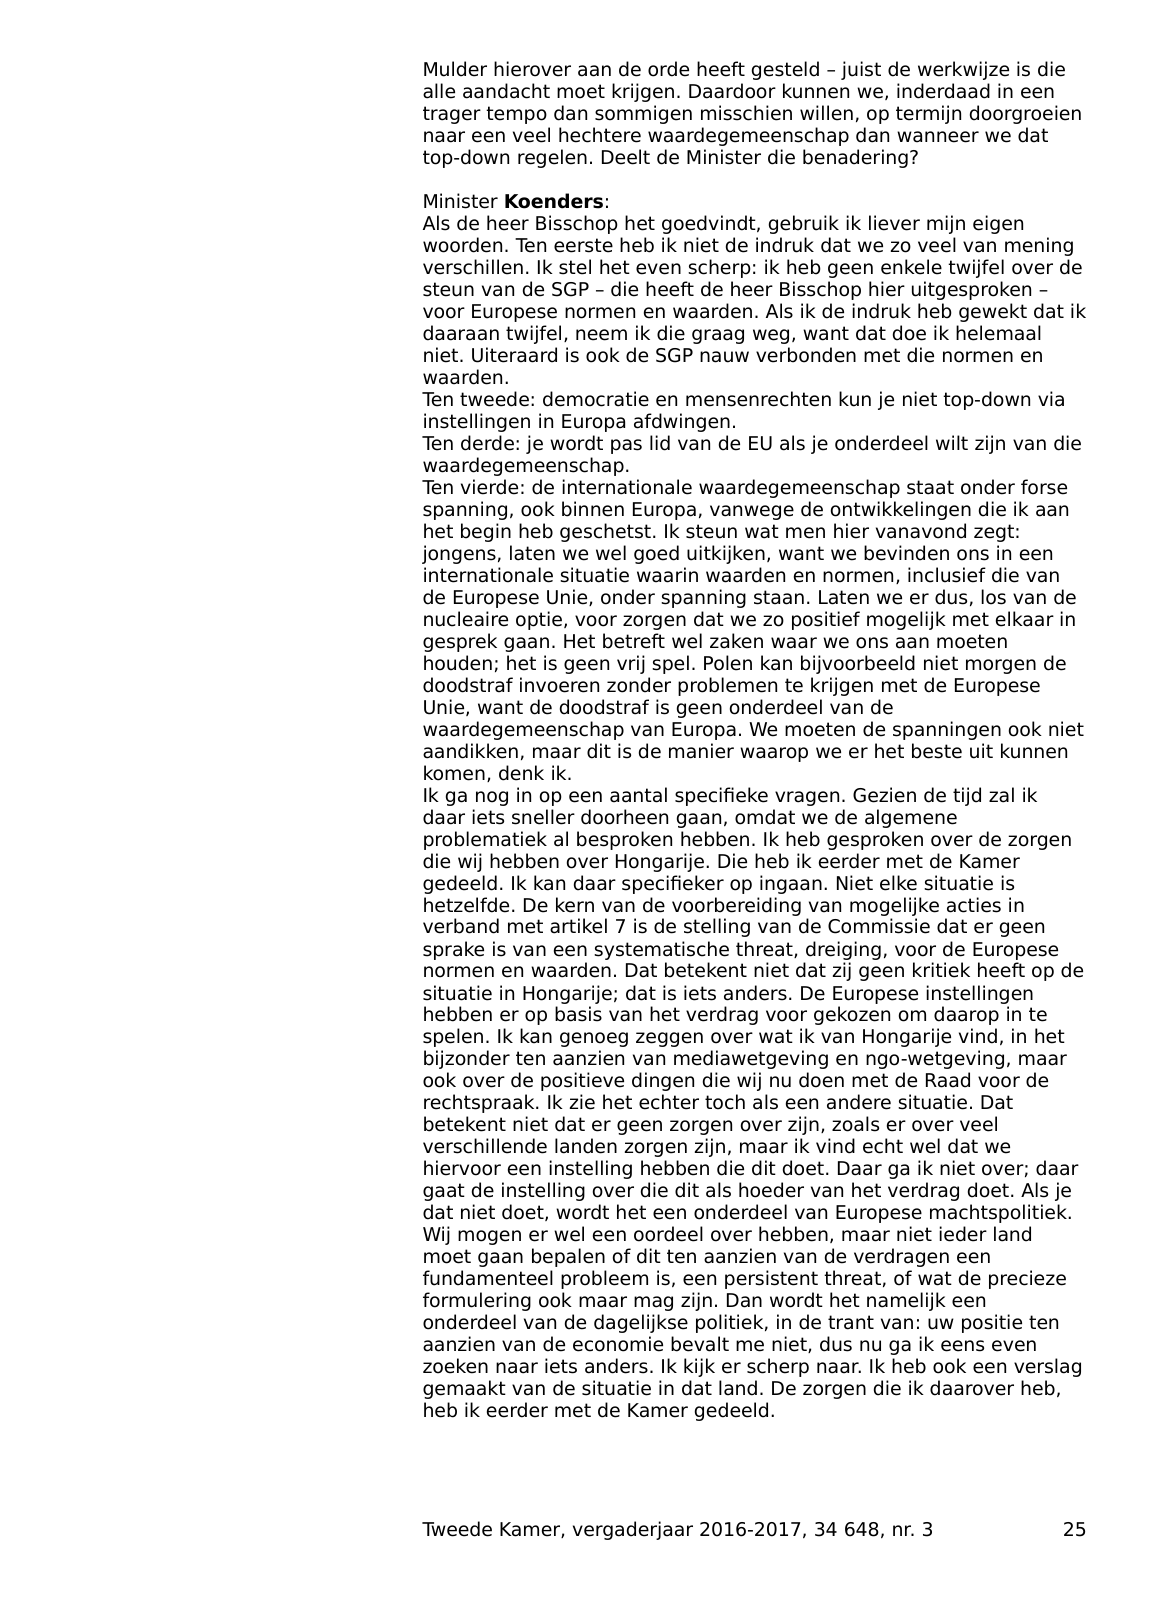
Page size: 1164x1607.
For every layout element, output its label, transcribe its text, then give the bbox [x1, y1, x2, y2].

text Ten derde: je wordt pas lid van de EU als je onderdeel wilt zijn van die waardegemeenschap. [422, 433, 1087, 477]
text Ten tweede: democratie en mensenrechten kun je niet top-down via instellingen in Europa afdwingen. [422, 389, 1087, 433]
text Als de heer Bisschop het goedvindt, gebruik ik liever mijn eigen woorden. Ten eerste heb ik niet de indruk dat we zo veel van mening verschillen. Ik stel het even scherp: ik heb geen enkele twijfel over de steun van de SGP – die heeft de heer Bisschop hier uitgesproken – voor Europese normen en waarden. Als ik de indruk heb gewekt dat ik daaraan twijfel, neem ik die graag weg, want dat doe ik helemaal niet. Uiteraard is ook de SGP nauw verbonden met die normen en waarden. [422, 213, 1087, 389]
text Ik ga nog in op een aantal specifieke vragen. Gezien de tijd zal ik daar iets sneller doorheen gaan, omdat we de algemene problematiek al besproken hebben. Ik heb gesproken over de zorgen die wij hebben over Hongarije. Die heb ik eerder met de Kamer gedeeld. Ik kan daar specifieker op ingaan. Niet elke situatie is hetzelfde. De kern van de voorbereiding van mogelijke acties in verband met artikel 7 is de stelling van de Commissie dat er geen sprake is van een systematische threat, dreiging, voor de Europese normen en waarden. Dat betekent niet dat zij geen kritiek heeft op de situatie in Hongarije; dat is iets anders. De Europese instellingen hebben er op basis van het verdrag voor gekozen om daarop in te spelen. Ik kan genoeg zeggen over wat ik van Hongarije vind, in het bijzonder ten aanzien van mediawetgeving en ngo-wetgeving, maar ook over de positieve dingen die wij nu doen met de Raad voor de rechtspraak. Ik zie het echter toch als een andere situatie. Dat betekent niet dat er geen zorgen over zijn, zoals er over veel verschillende landen zorgen zijn, maar ik vind echt wel dat we hiervoor een instelling hebben die dit doet. Daar ga ik niet over; daar gaat de instelling over die dit als hoeder van het verdrag doet. Als je dat niet doet, wordt het een onderdeel van Europese machtspolitiek. Wij mogen er wel een oordeel over hebben, maar niet ieder land moet gaan bepalen of dit ten aanzien van de verdragen een fundamenteel probleem is, een persistent threat, of wat de precieze formulering ook maar mag zijn. Dan wordt het namelijk een onderdeel van de dagelijkse politiek, in de trant van: uw positie ten aanzien van de economie bevalt me niet, dus nu ga ik eens even zoeken naar iets anders. Ik kijk er scherp naar. Ik heb ook een verslag gemaakt van de situatie in dat land. De zorgen die ik daarover heb, heb ik eerder met de Kamer gedeeld. [422, 784, 1087, 1422]
text Mulder hierover aan de orde heeft gesteld – juist de werkwijze is die alle aandacht moet krijgen. Daardoor kunnen we, inderdaad in een trager tempo dan sommigen misschien willen, op termijn doorgroeien naar een veel hechtere waardegemeenschap dan wanneer we dat top-down regelen. Deelt de Minister die benadering? [422, 59, 1087, 169]
text Ten vierde: de internationale waardegemeenschap staat onder forse spanning, ook binnen Europa, vanwege de ontwikkelingen die ik aan het begin heb geschetst. Ik steun wat men hier vanavond zegt: jongens, laten we wel goed uitkijken, want we bevinden ons in een internationale situatie waarin waarden en normen, inclusief die van de Europese Unie, onder spanning staan. Laten we er dus, los van de nucleaire optie, voor zorgen dat we zo positief mogelijk met elkaar in gesprek gaan. Het betreft wel zaken waar we ons aan moeten houden; het is geen vrij spel. Polen kan bijvoorbeeld niet morgen de doodstraf invoeren zonder problemen te krijgen met de Europese Unie, want de doodstraf is geen onderdeel van de waardegemeenschap van Europa. We moeten de spanningen ook niet aandikken, maar dit is de manier waarop we er het beste uit kunnen komen, denk ik. [422, 477, 1087, 784]
text Minister Koenders: [422, 191, 1087, 213]
